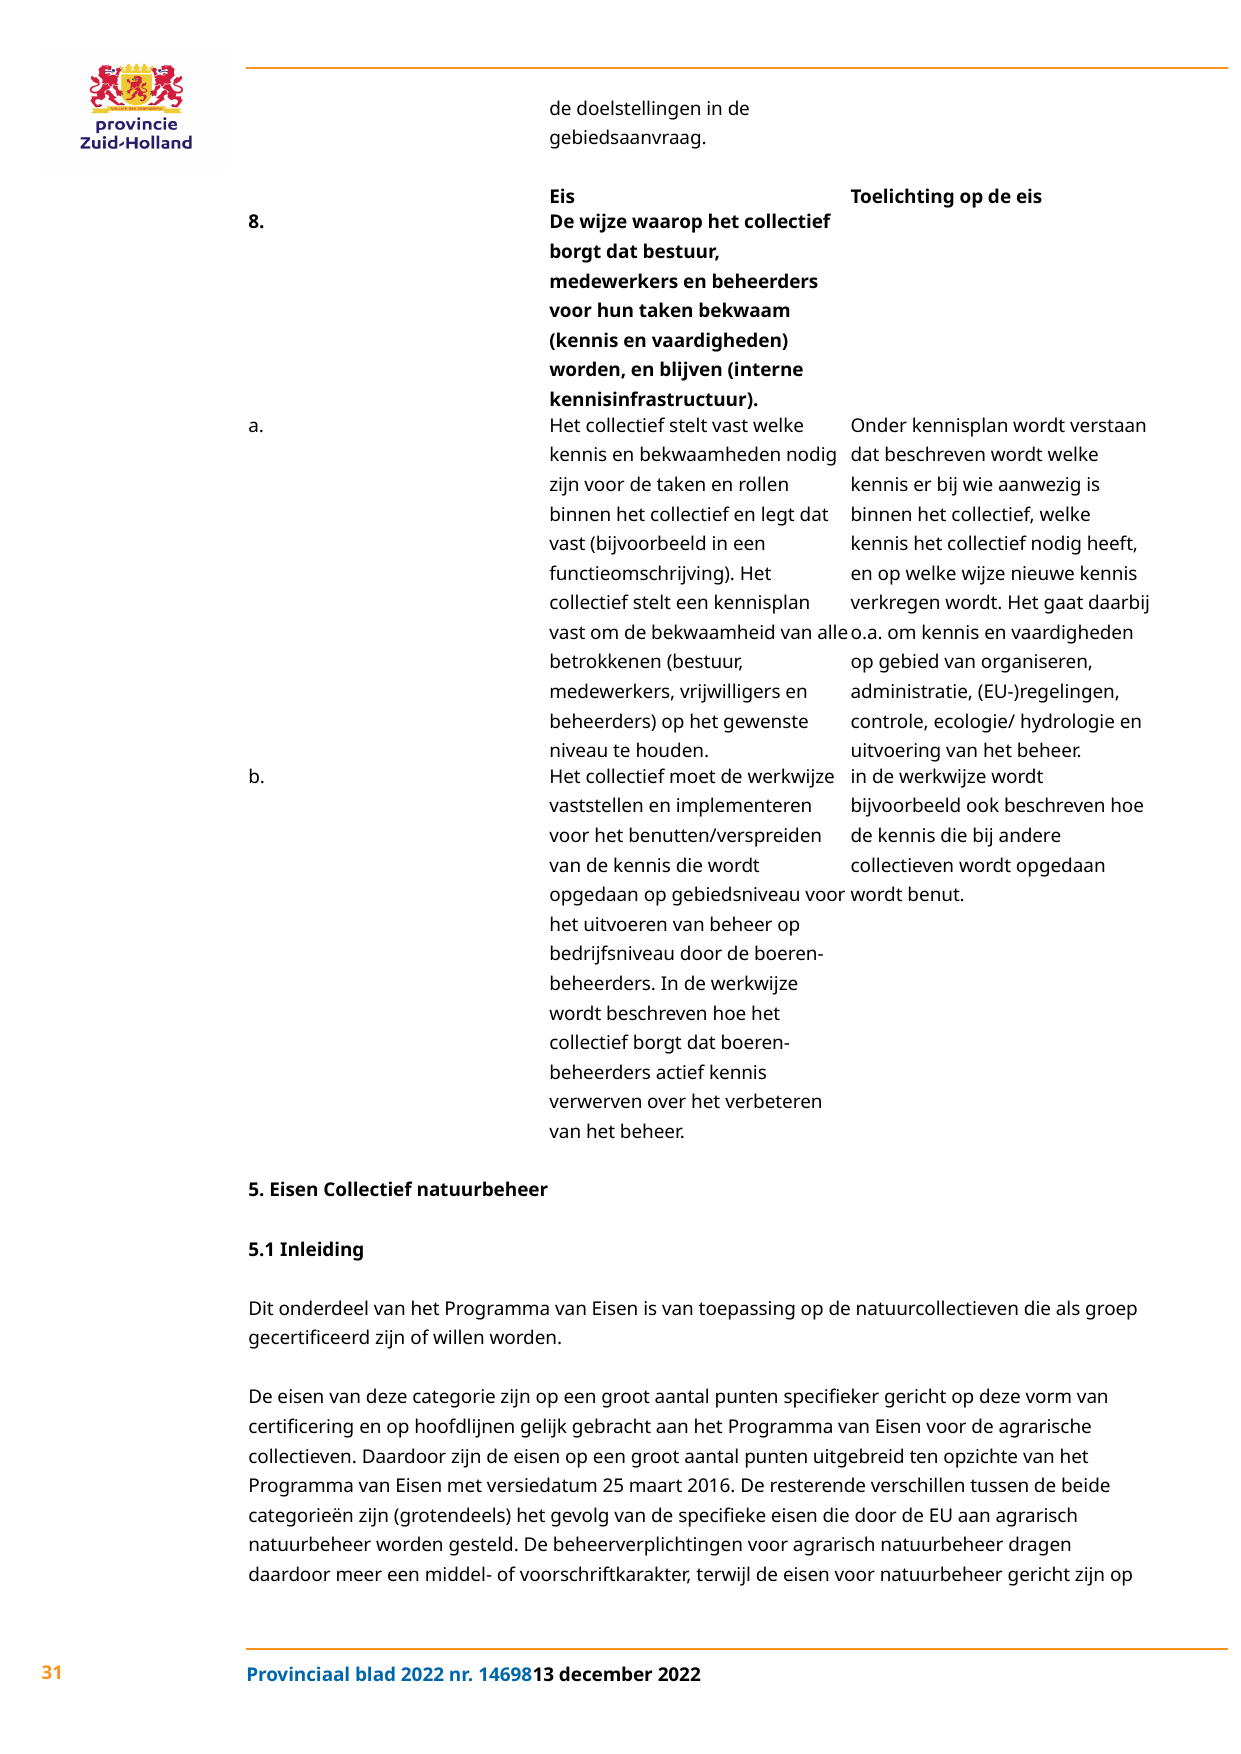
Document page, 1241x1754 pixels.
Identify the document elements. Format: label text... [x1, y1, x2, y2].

table_header Eis [549, 183, 850, 209]
table_cell Het collectief moet de werkwijze vaststellen en implementeren voor het benutten/verspreiden van de kennis die wordt opgedaan op gebiedsniveau voor het uitvoeren van beheer op bedrijfsniveau door de boeren-beheerders. In de werkwijze wordt beschreven hoe het collectief borgt dat boeren-beheerders actief kennis verwerven over het verbeteren van het beheer. [549, 763, 850, 1144]
table_cell de doelstellingen in de gebiedsaanvraag. [549, 95, 850, 150]
table_header [248, 183, 549, 209]
table_cell Het collectief stelt vast welke kennis en bekwaamheden nodig zijn voor de taken en rollen binnen het collectief en legt dat vast (bijvoorbeeld in een functieomschrijving). Het collectief stelt een kennisplan vast om de bekwaamheid van alle betrokkenen (bestuur, medewerkers, vrijwilligers en beheerders) op het gewenste niveau te houden. [549, 412, 850, 763]
table_cell Onder kennisplan wordt verstaan dat beschreven wordt welke kennis er bij wie aanwezig is binnen het collectief, welke kennis het collectief nodig heeft, en op welke wijze nieuwe kennis verkregen wordt. Het gaat daarbij o.a. om kennis en vaardigheden op gebied van organiseren, administratie, (EU-)regelingen, controle, ecologie/ hydrologie en uitvoering van het beheer. [850, 412, 1152, 763]
table_cell a. [248, 412, 549, 763]
table_cell in de werkwijze wordt bijvoorbeeld ook beschreven hoe de kennis die bij andere collectieven wordt opgedaan wordt benut. [850, 763, 1152, 1144]
table_cell De wijze waarop het collectief borgt dat bestuur, medewerkers en beheerders voor hun taken bekwaam (kennis en vaardigheden) worden, en blijven (interne kennisinfrastructuur). [549, 209, 850, 412]
table_cell b. [248, 763, 549, 1144]
text 5. Eisen Collectief natuurbeheer [248, 1177, 1152, 1202]
table_cell [850, 209, 1152, 412]
table_cell [850, 95, 1152, 150]
text Dit onderdeel van het Programma van Eisen is van toepassing op de natuurcollectieven die als groep gecertificeerd zijn of willen worden. [248, 1295, 1152, 1350]
table_header Toelichting op de eis [850, 183, 1152, 209]
table_cell 8. [248, 209, 549, 412]
picture [41, 47, 231, 172]
table_cell [248, 95, 549, 150]
text De eisen van deze categorie zijn op een groot aantal punten specifieker gericht op deze vorm van certificering en op hoofdlijnen gelijk gebracht aan het Programma van Eisen voor de agrarische collectieven. Daardoor zijn de eisen op een groot aantal punten uitgebreid ten opzichte van het Programma van Eisen met versiedatum 25 maart 2016. De resterende verschillen tussen de beide categorieën zijn (grotendeels) het gevolg van de specifieke eisen die door de EU aan agrarisch natuurbeheer worden gesteld. De beheerverplichtingen voor agrarisch natuurbeheer dragen daardoor meer een middel- of voorschriftkarakter, terwijl de eisen voor natuurbeheer gericht zijn op [248, 1384, 1152, 1587]
text 5.1 Inleiding [248, 1236, 1152, 1262]
